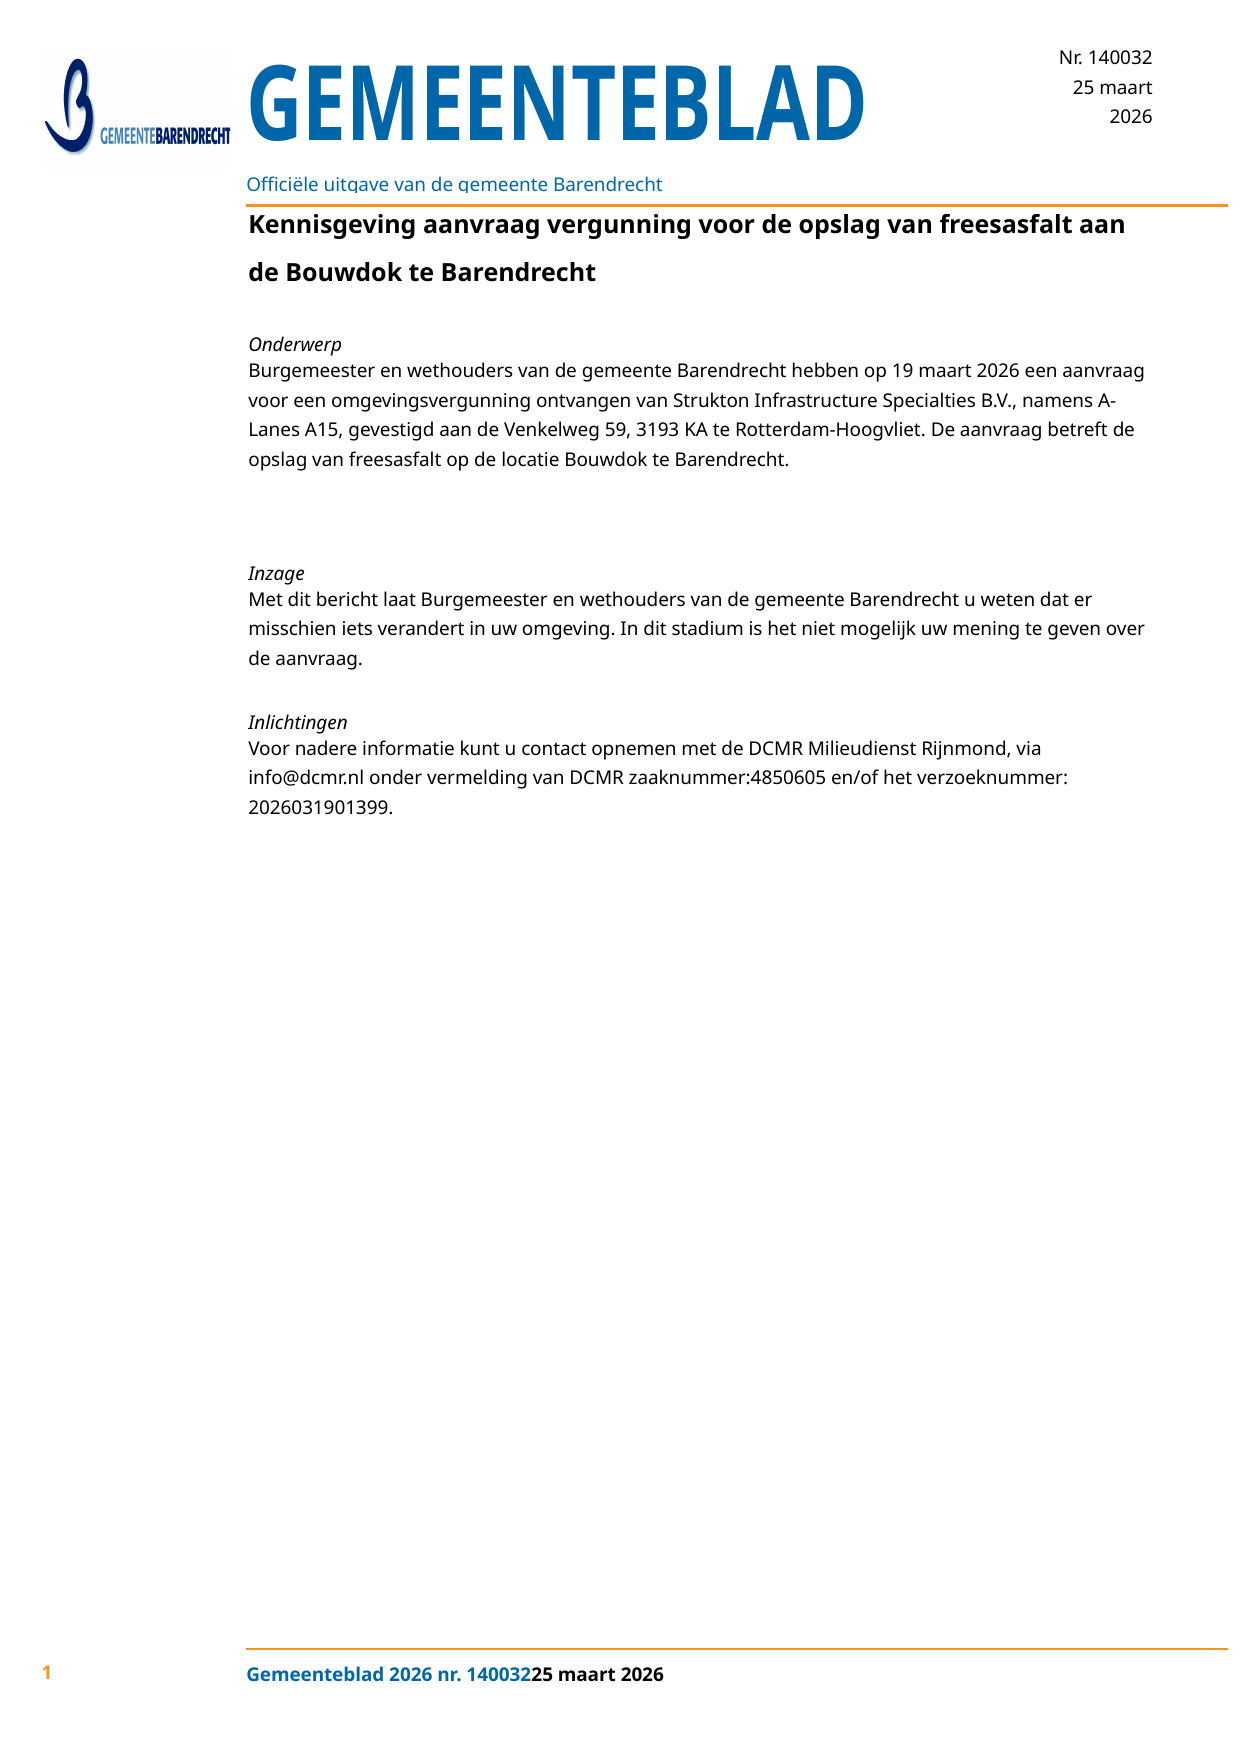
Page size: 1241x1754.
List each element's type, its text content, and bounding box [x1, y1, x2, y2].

text Burgemeester en wethouders van de gemeente Barendrecht hebben op 19 maart 2026 een aanvraag voor een omgevingsvergunning ontvangen van Strukton Infrastructure Specialties B.V., namens A-Lanes A15, gevestigd aan de Venkelweg 59, 3193 KA te Rotterdam-Hoogvliet. De aanvraag betreft de opslag van freesasfalt op de locatie Bouwdok te Barendrecht. [248, 357, 1152, 472]
text Inzage [248, 560, 1152, 586]
text Kennisgeving aanvraag vergunning voor de opslag van freesasfalt aan de Bouwdok te Barendrecht [248, 207, 1152, 288]
text Inlichtingen [248, 709, 1152, 735]
picture [41, 47, 231, 172]
text Met dit bericht laat Burgemeester en wethouders van de gemeente Barendrecht u weten dat er misschien iets verandert in uw omgeving. In dit stadium is het niet mogelijk uw mening te geven over de aanvraag. [248, 586, 1152, 671]
text Onderwerp [248, 331, 1152, 357]
text Voor nadere informatie kunt u contact opnemen met de DCMR Milieudienst Rijnmond, via info@dcmr.nl onder vermelding van DCMR zaaknummer:4850605 en/of het verzoeknummer: 2026031901399. [248, 735, 1152, 820]
